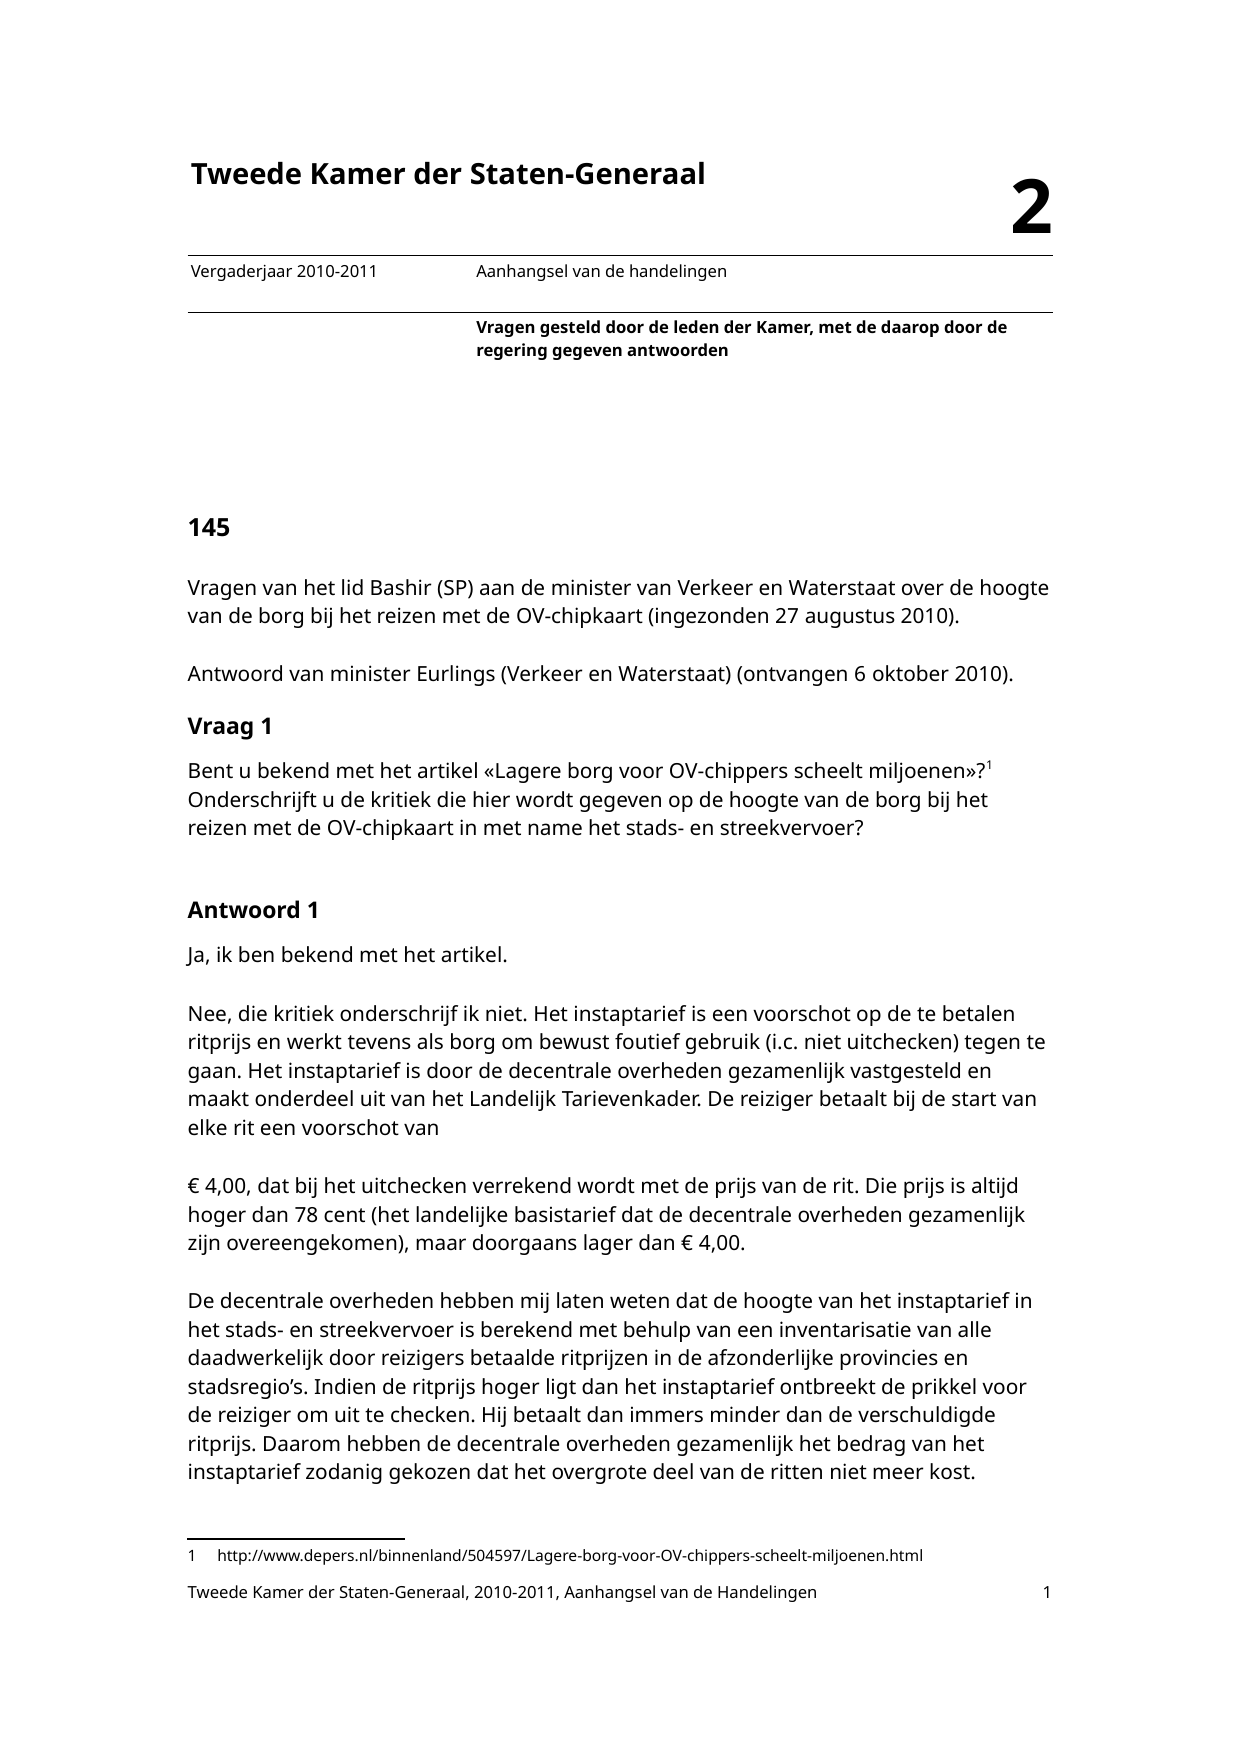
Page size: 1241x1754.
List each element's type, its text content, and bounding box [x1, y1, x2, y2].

subtitle Antwoord 1 [187, 894, 1053, 926]
subtitle Vraag 1 [187, 710, 1053, 742]
table_header Tweede Kamer der Staten-Generaal [188, 150, 879, 255]
text Ja, ik ben bekend met het artikel. [187, 941, 1053, 969]
table_cell Vergaderjaar 2010-2011 [188, 256, 473, 312]
text 145 [187, 509, 1053, 543]
text De decentrale overheden hebben mij laten weten dat de hoogte van het instaptarief in het stads- en streekvervoer is berekend met behulp van een inventarisatie van alle daadwerkelijk door reizigers betaalde ritprijzen in de afzonderlijke provincies en stadsregio’s. Indien de ritprijs hoger ligt dan het instaptarief ontbreekt de prikkel voor de reiziger om uit te checken. Hij betaalt dan immers minder dan de verschuldigde ritprijs. Daarom hebben de decentrale overheden gezamenlijk het bedrag van het instaptarief zodanig gekozen dat het overgrote deel van de ritten niet meer kost. [187, 1287, 1053, 1486]
text http://www.depers.nl/binnenland/504597/Lagere-borg-voor-OV-chippers-scheelt-miljoenen.html [187, 1509, 1053, 1566]
text Vragen van het lid Bashir (SP) aan de minister van Verkeer en Waterstaat over de hoogte van de borg bij het reizen met de OV-chipkaart (ingezonden 27 augustus 2010). [187, 573, 1053, 630]
table_header 2 [880, 150, 1053, 255]
table_cell [188, 313, 473, 361]
text € 4,00, dat bij het uitchecken verrekend wordt met de prijs van de rit. Die prijs is altijd hoger dan 78 cent (het landelijke basistarief dat de decentrale overheden gezamenlijk zijn overeengekomen), maar doorgaans lager dan € 4,00. [187, 1171, 1053, 1257]
table_cell Aanhangsel van de handelingen [473, 256, 1053, 312]
text Bent u bekend met het artikel «Lagere borg voor OV-chippers scheelt miljoenen»? Onderschrijft u de kritiek die hier wordt gegeven op de hoogte van de borg bij het reizen met de OV-chipkaart in met name het stads- en streekvervoer? [187, 757, 1053, 842]
text Nee, die kritiek onderschrijf ik niet. Het instaptarief is een voorschot op de te betalen ritprijs en werkt tevens als borg om bewust foutief gebruik (i.c. niet uitchecken) tegen te gaan. Het instaptarief is door de decentrale overheden gezamenlijk vastgesteld en maakt onderdeel uit van het Landelijk Tarievenkader. De reiziger betaalt bij de start van elke rit een voorschot van [187, 999, 1053, 1141]
table_cell Vragen gesteld door de leden der Kamer, met de daarop door de regering gegeven antwoorden [473, 313, 1053, 361]
text Antwoord van minister Eurlings (Verkeer en Waterstaat) (ontvangen 6 oktober 2010). [187, 659, 1053, 688]
